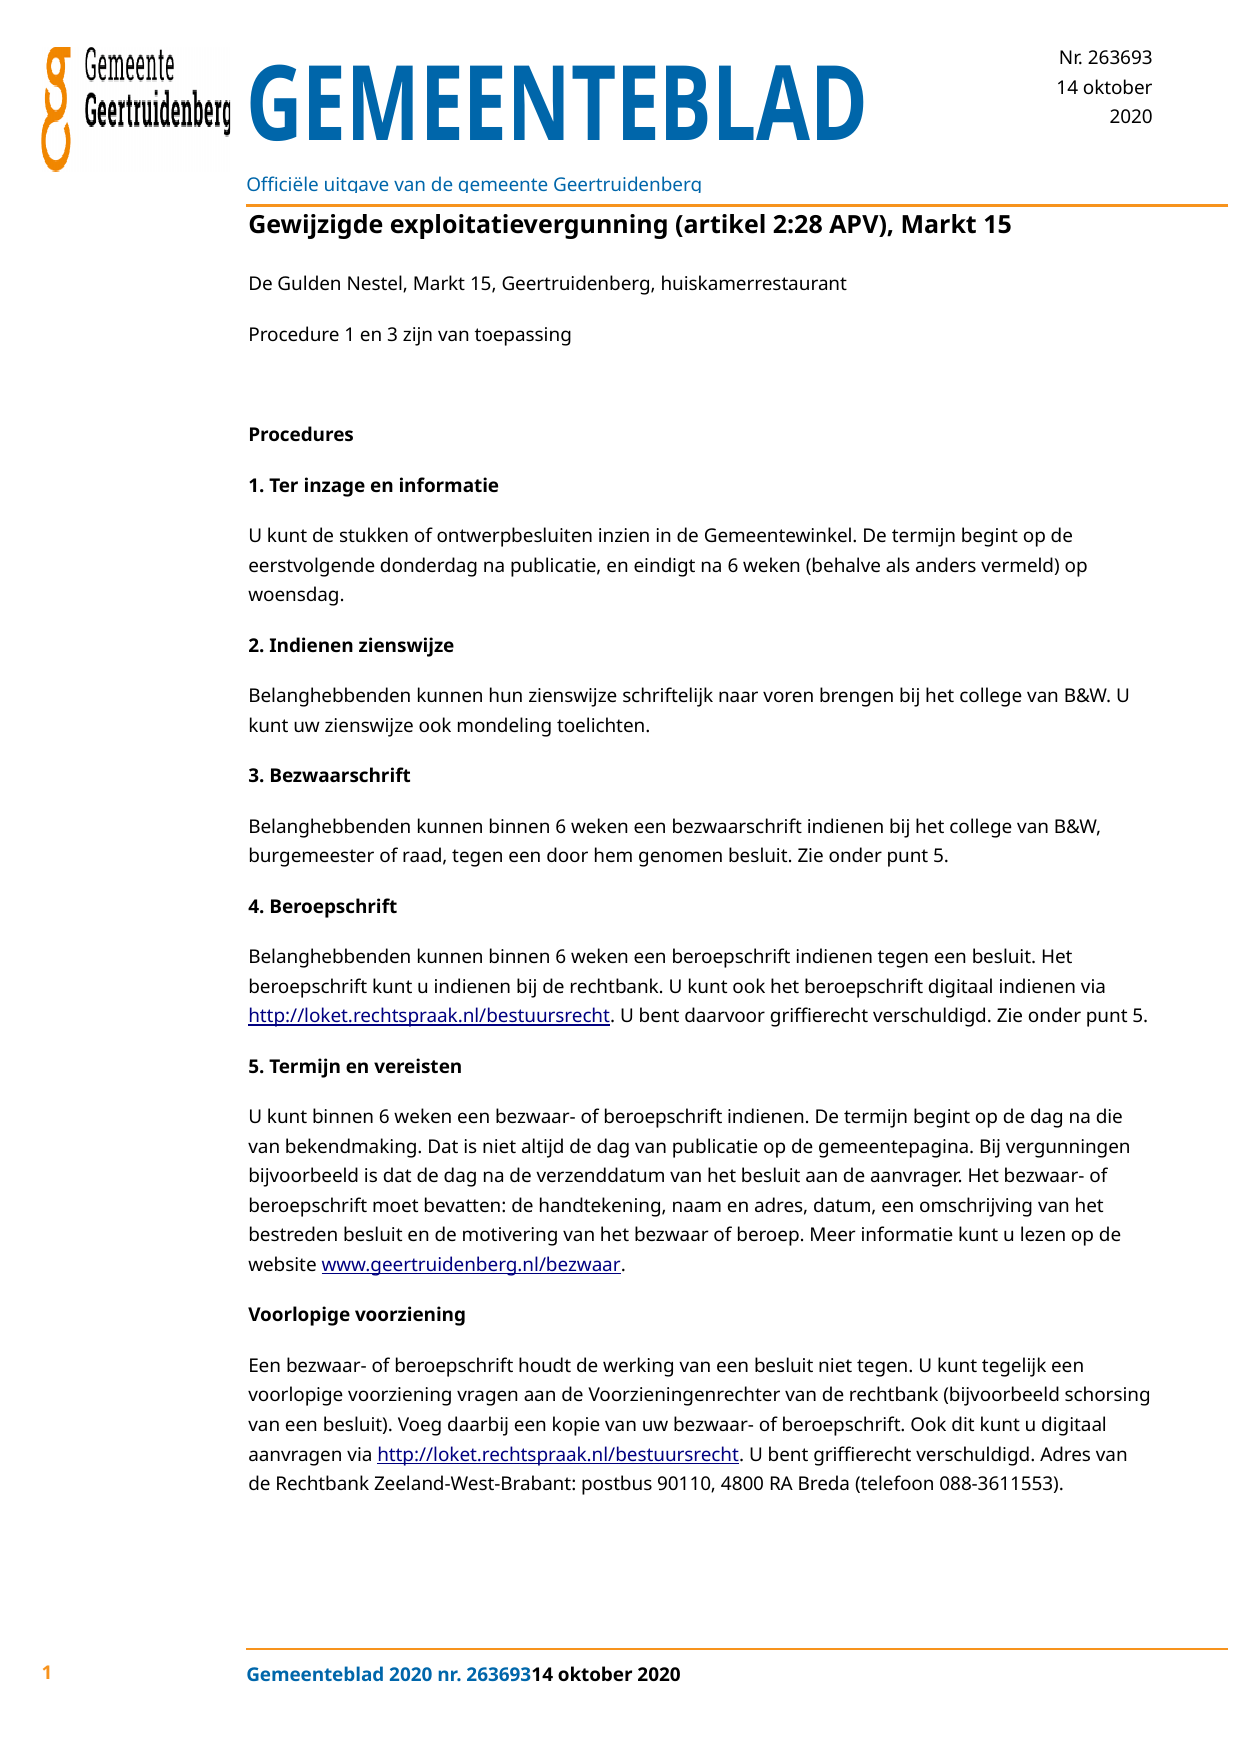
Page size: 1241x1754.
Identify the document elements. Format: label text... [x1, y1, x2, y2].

text U kunt binnen 6 weken een bezwaar- of beroepschrift indienen. De termijn begint op de dag na die van bekendmaking. Dat is niet altijd de dag van publicatie op de gemeentepagina. Bij vergunningen bijvoorbeeld is dat de dag na de verzenddatum van het besluit aan de aanvrager. Het bezwaar- of beroepschrift moet bevatten: de handtekening, naam en adres, datum, een omschrijving van het bestreden besluit en de motivering van het bezwaar of beroep. Meer informatie kunt u lezen op de website www.geertruidenberg.nl/bezwaar. [248, 1103, 1152, 1277]
picture [41, 47, 231, 172]
text De Gulden Nestel, Markt 15, Geertruidenberg, huiskamerrestaurant [248, 270, 1152, 296]
text Belanghebbenden kunnen binnen 6 weken een beroepschrift indienen tegen een besluit. Het beroepschrift kunt u indienen bij de rechtbank. U kunt ook het beroepschrift digitaal indienen via http://loket.rechtspraak.nl/bestuursrecht. U bent daarvoor griffierecht verschuldigd. Zie onder punt 5. [248, 943, 1152, 1028]
text Procedures [248, 422, 1152, 447]
text Procedure 1 en 3 zijn van toepassing [248, 321, 1152, 346]
text 2. Indienen zienswijze [248, 632, 1152, 658]
text Gewijzigde exploitatievergunning (artikel 2:28 APV), Markt 15 [248, 207, 1152, 241]
text 1. Ter inzage en informatie [248, 472, 1152, 498]
text Belanghebbenden kunnen hun zienswijze schriftelijk naar voren brengen bij het college van B&W. U kunt uw zienswijze ook mondeling toelichten. [248, 682, 1152, 738]
text U kunt de stukken of ontwerpbesluiten inzien in de Gemeentewinkel. De termijn begint op de eerstvolgende donderdag na publicatie, en eindigt na 6 weken (behalve als anders vermeld) op woensdag. [248, 522, 1152, 607]
text Belanghebbenden kunnen binnen 6 weken een bezwaarschrift indienen bij het college van B&W, burgemeester of raad, tegen een door hem genomen besluit. Zie onder punt 5. [248, 813, 1152, 868]
text Een bezwaar- of beroepschrift houdt de werking van een besluit niet tegen. U kunt tegelijk een voorlopige voorziening vragen aan de Voorzieningenrechter van de rechtbank (bijvoorbeeld schorsing van een besluit). Voeg daarbij een kopie van uw bezwaar- of beroepschrift. Ook dit kunt u digitaal aanvragen via http://loket.rechtspraak.nl/bestuursrecht. U bent griffierecht verschuldigd. Adres van de Rechtbank Zeeland-West-Brabant: postbus 90110, 4800 RA Breda (telefoon 088-3611553). [248, 1352, 1152, 1496]
text 5. Termijn en vereisten [248, 1053, 1152, 1078]
text Voorlopige voorziening [248, 1302, 1152, 1327]
text 3. Bezwaarschrift [248, 762, 1152, 788]
text 4. Beroepschrift [248, 893, 1152, 918]
